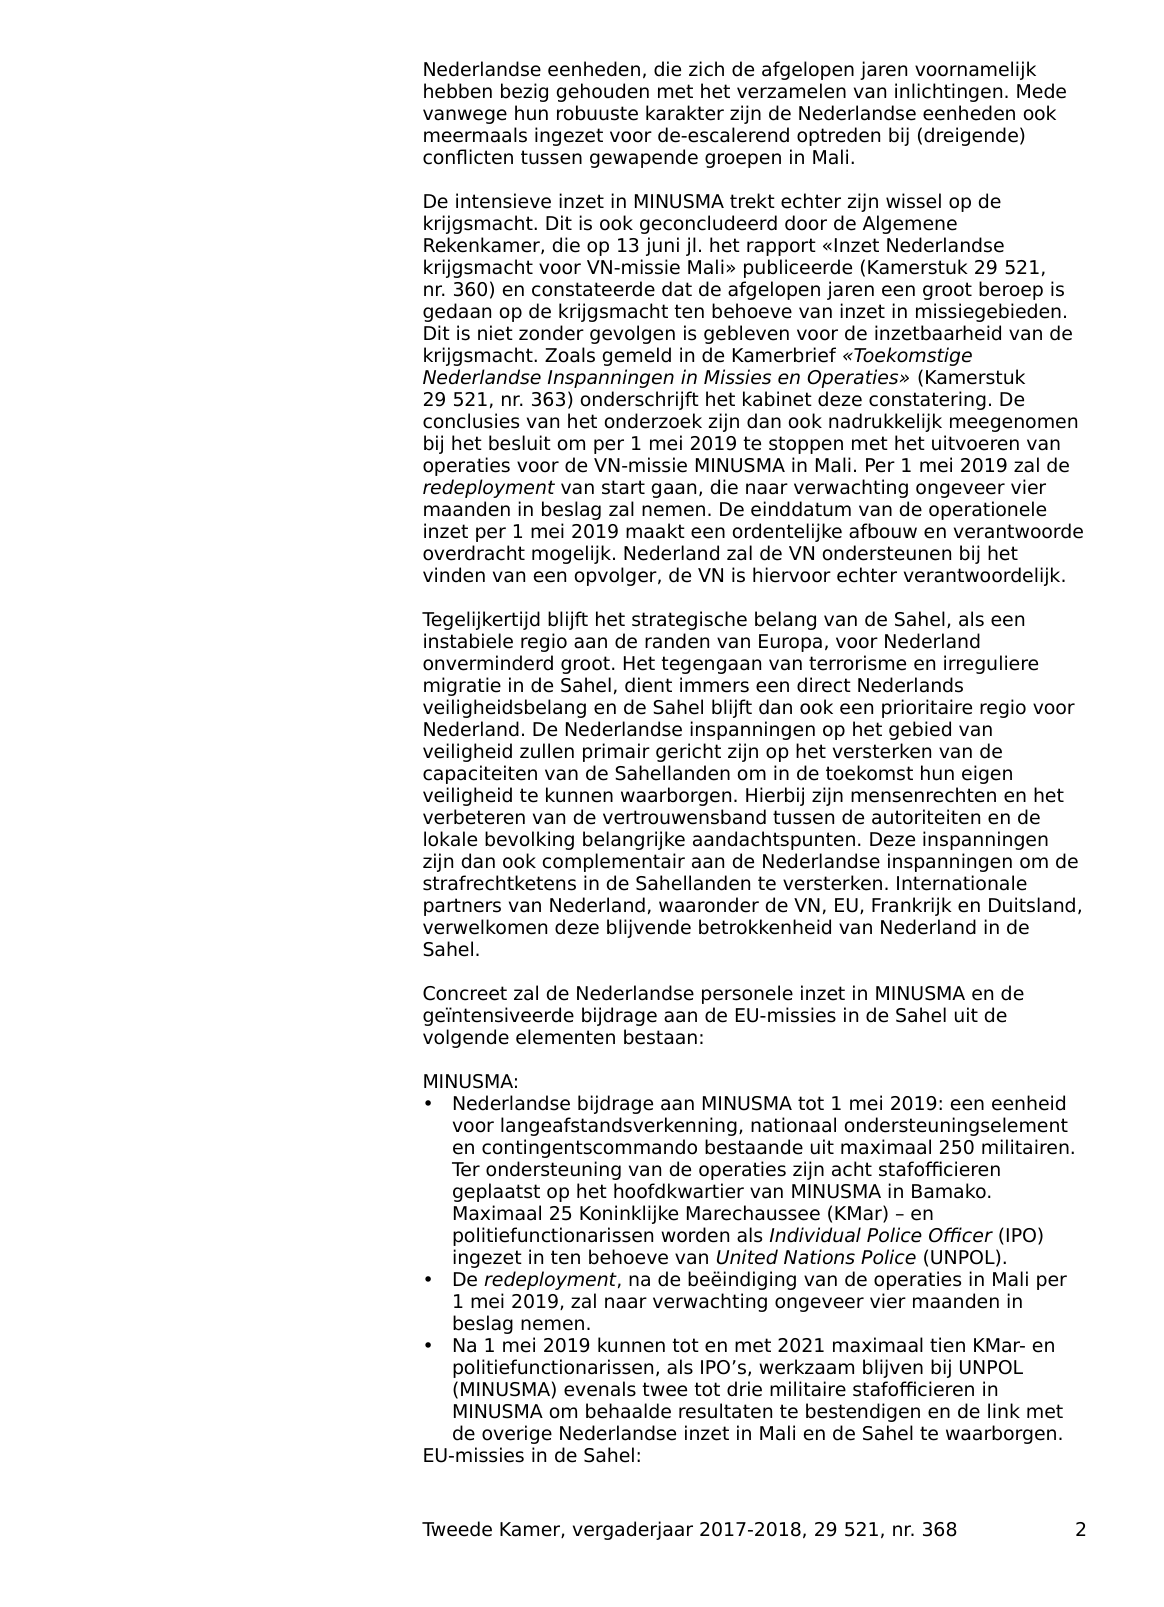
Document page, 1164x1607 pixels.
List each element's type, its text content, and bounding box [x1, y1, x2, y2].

text De intensieve inzet in MINUSMA trekt echter zijn wissel op de krijgsmacht. Dit is ook geconcludeerd door de Algemene Rekenkamer, die op 13 juni jl. het rapport «Inzet Nederlandse krijgsmacht voor VN-missie Mali» publiceerde (Kamerstuk 29 521, nr. 360) en constateerde dat de afgelopen jaren een groot beroep is gedaan op de krijgsmacht ten behoeve van inzet in missiegebieden. Dit is niet zonder gevolgen is gebleven voor de inzetbaarheid van de krijgsmacht. Zoals gemeld in de Kamerbrief «Toekomstige Nederlandse Inspanningen in Missies en Operaties» (Kamerstuk 29 521, nr. 363) onderschrijft het kabinet deze constatering. De conclusies van het onderzoek zijn dan ook nadrukkelijk meegenomen bij het besluit om per 1 mei 2019 te stoppen met het uitvoeren van operaties voor de VN-missie MINUSMA in Mali. Per 1 mei 2019 zal de redeployment van start gaan, die naar verwachting ongeveer vier maanden in beslag zal nemen. De einddatum van de operationele inzet per 1 mei 2019 maakt een ordentelijke afbouw en verantwoorde overdracht mogelijk. Nederland zal de VN ondersteunen bij het vinden van een opvolger, de VN is hiervoor echter verantwoordelijk. [422, 191, 1087, 587]
text MINUSMA: [422, 1071, 1087, 1093]
text • Nederlandse bijdrage aan MINUSMA tot 1 mei 2019: een eenheid voor langeafstandsverkenning, nationaal ondersteuningselement en contingentscommando bestaande uit maximaal 250 militairen. Ter ondersteuning van de operaties zijn acht stafofficieren geplaatst op het hoofdkwartier van MINUSMA in Bamako. Maximaal 25 Koninklijke Marechaussee (KMar) – en politiefunctionarissen worden als Individual Police Officer (IPO) ingezet in ten behoeve van United Nations Police (UNPOL). [422, 1093, 1087, 1269]
text • De redeployment, na de beëindiging van de operaties in Mali per 1 mei 2019, zal naar verwachting ongeveer vier maanden in beslag nemen. [422, 1269, 1087, 1335]
text Tegelijkertijd blijft het strategische belang van de Sahel, als een instabiele regio aan de randen van Europa, voor Nederland onverminderd groot. Het tegengaan van terrorisme en irreguliere migratie in de Sahel, dient immers een direct Nederlands veiligheidsbelang en de Sahel blijft dan ook een prioritaire regio voor Nederland. De Nederlandse inspanningen op het gebied van veiligheid zullen primair gericht zijn op het versterken van de capaciteiten van de Sahellanden om in de toekomst hun eigen veiligheid te kunnen waarborgen. Hierbij zijn mensenrechten en het verbeteren van de vertrouwensband tussen de autoriteiten en de lokale bevolking belangrijke aandachtspunten. Deze inspanningen zijn dan ook complementair aan de Nederlandse inspanningen om de strafrechtketens in de Sahellanden te versterken. Internationale partners van Nederland, waaronder de VN, EU, Frankrijk en Duitsland, verwelkomen deze blijvende betrokkenheid van Nederland in de Sahel. [422, 609, 1087, 961]
text Nederlandse eenheden, die zich de afgelopen jaren voornamelijk hebben bezig gehouden met het verzamelen van inlichtingen. Mede vanwege hun robuuste karakter zijn de Nederlandse eenheden ook meermaals ingezet voor de-escalerend optreden bij (dreigende) conflicten tussen gewapende groepen in Mali. [422, 59, 1087, 169]
text • Na 1 mei 2019 kunnen tot en met 2021 maximaal tien KMar- en politiefunctionarissen, als IPO’s, werkzaam blijven bij UNPOL (MINUSMA) evenals twee tot drie militaire stafofficieren in MINUSMA om behaalde resultaten te bestendigen en de link met de overige Nederlandse inzet in Mali en de Sahel te waarborgen. [422, 1335, 1087, 1444]
text EU-missies in de Sahel: [422, 1444, 1087, 1467]
text Concreet zal de Nederlandse personele inzet in MINUSMA en de geïntensiveerde bijdrage aan de EU-missies in de Sahel uit de volgende elementen bestaan: [422, 983, 1087, 1049]
